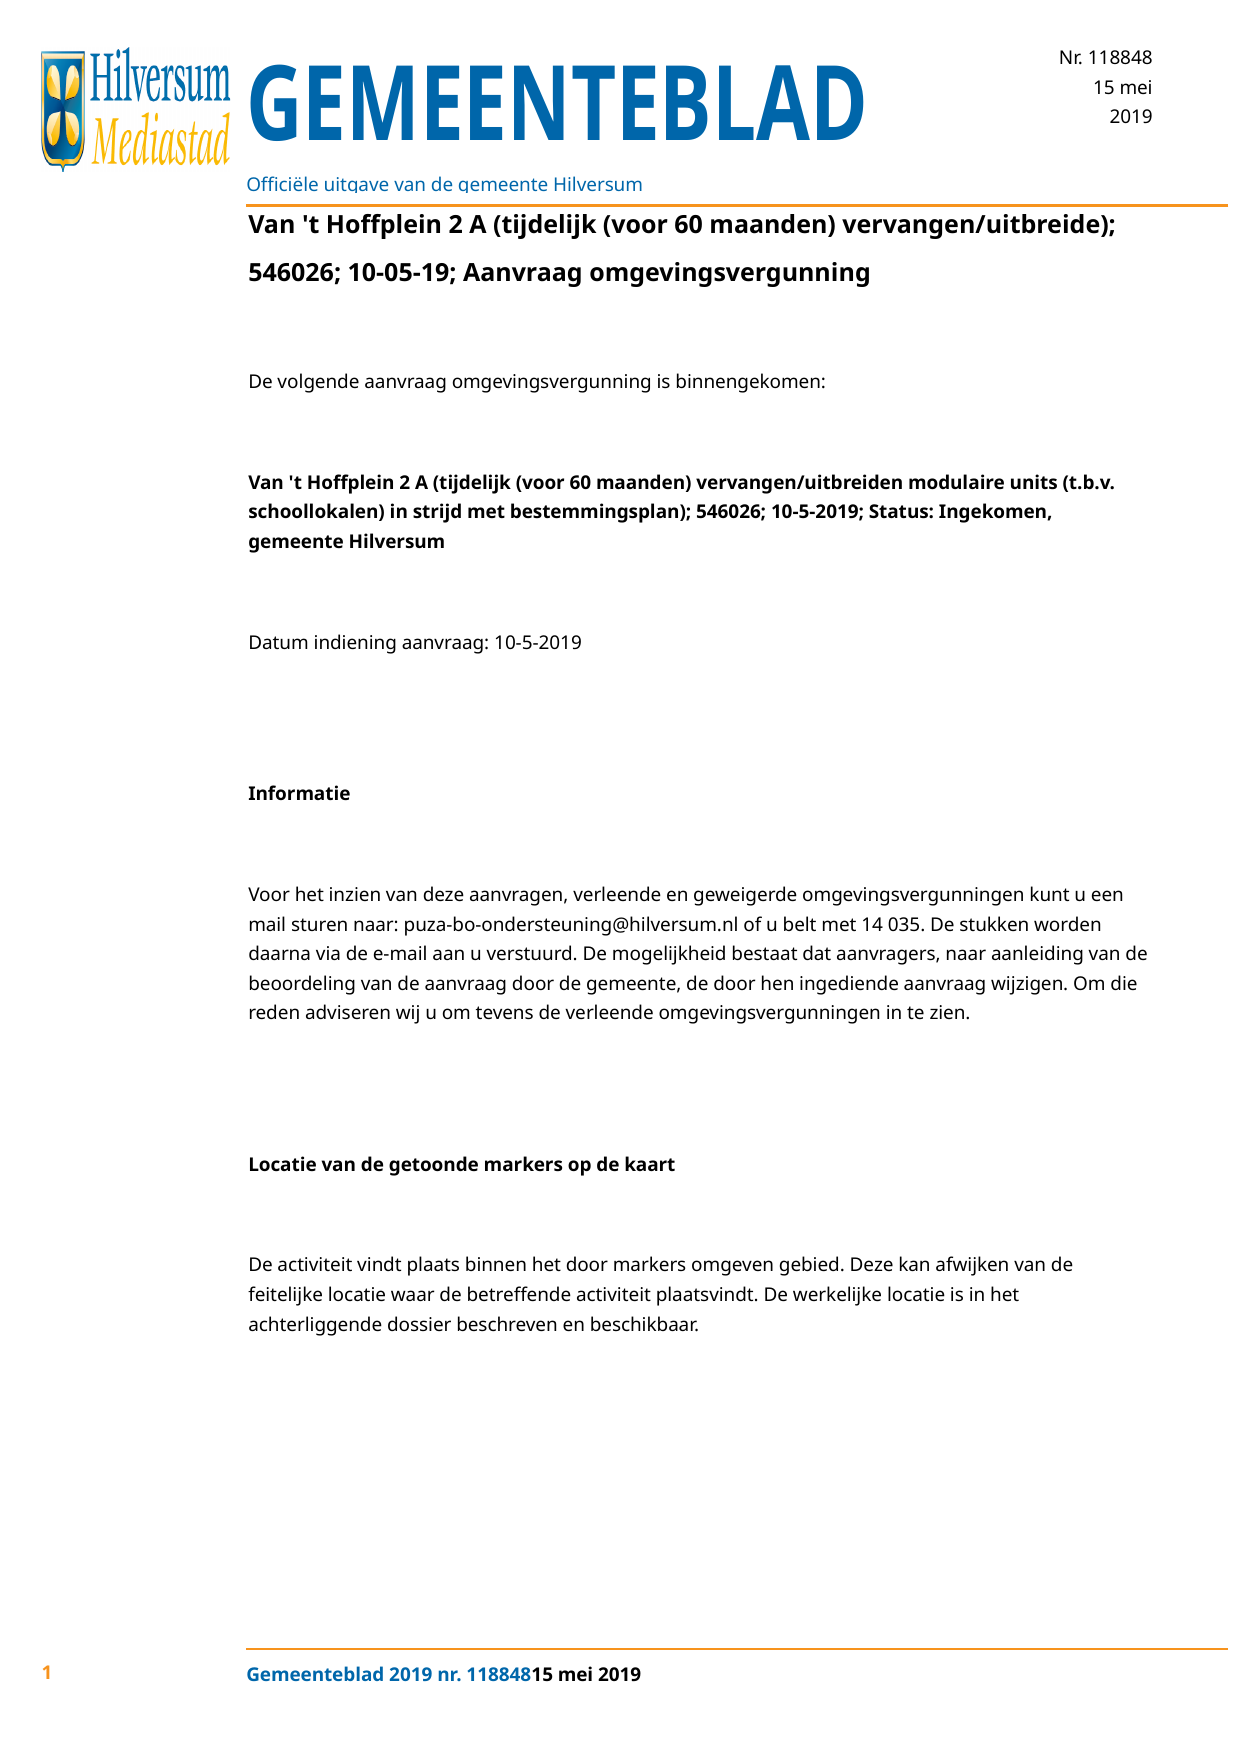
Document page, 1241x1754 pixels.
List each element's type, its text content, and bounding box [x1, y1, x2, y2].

text Datum indiening aanvraag: 10-5-2019 [248, 629, 1152, 655]
text Informatie [248, 780, 1152, 806]
text De activiteit vindt plaats binnen het door markers omgeven gebied. Deze kan afwijken van de feitelijke locatie waar de betreffende activiteit plaatsvindt. De werkelijke locatie is in het achterliggende dossier beschreven en beschikbaar. [248, 1252, 1152, 1337]
picture [41, 47, 231, 172]
text Van 't Hoffplein 2 A (tijdelijk (voor 60 maanden) vervangen/uitbreiden modulaire units (t.b.v. schoollokalen) in strijd met bestemmingsplan); 546026; 10-5-2019; Status: Ingekomen, gemeente Hilversum [248, 469, 1152, 554]
text Van 't Hoffplein 2 A (tijdelijk (voor 60 maanden) vervangen/uitbreide); 546026; 10-05-19; Aanvraag omgevingsvergunning [248, 207, 1152, 288]
text Voor het inzien van deze aanvragen, verleende en geweigerde omgevingsvergunningen kunt u een mail sturen naar: puza-bo-ondersteuning@hilversum.nl of u belt met 14 035. De stukken worden daarna via de e-mail aan u verstuurd. De mogelijkheid bestaat dat aanvragers, naar aanleiding van de beoordeling van de aanvraag door de gemeente, de door hen ingediende aanvraag wijzigen. Om die reden adviseren wij u om tevens de verleende omgevingsvergunningen in te zien. [248, 881, 1152, 1025]
text De volgende aanvraag omgevingsvergunning is binnengekomen: [248, 368, 1152, 394]
text Locatie van de getoonde markers op de kaart [248, 1151, 1152, 1177]
